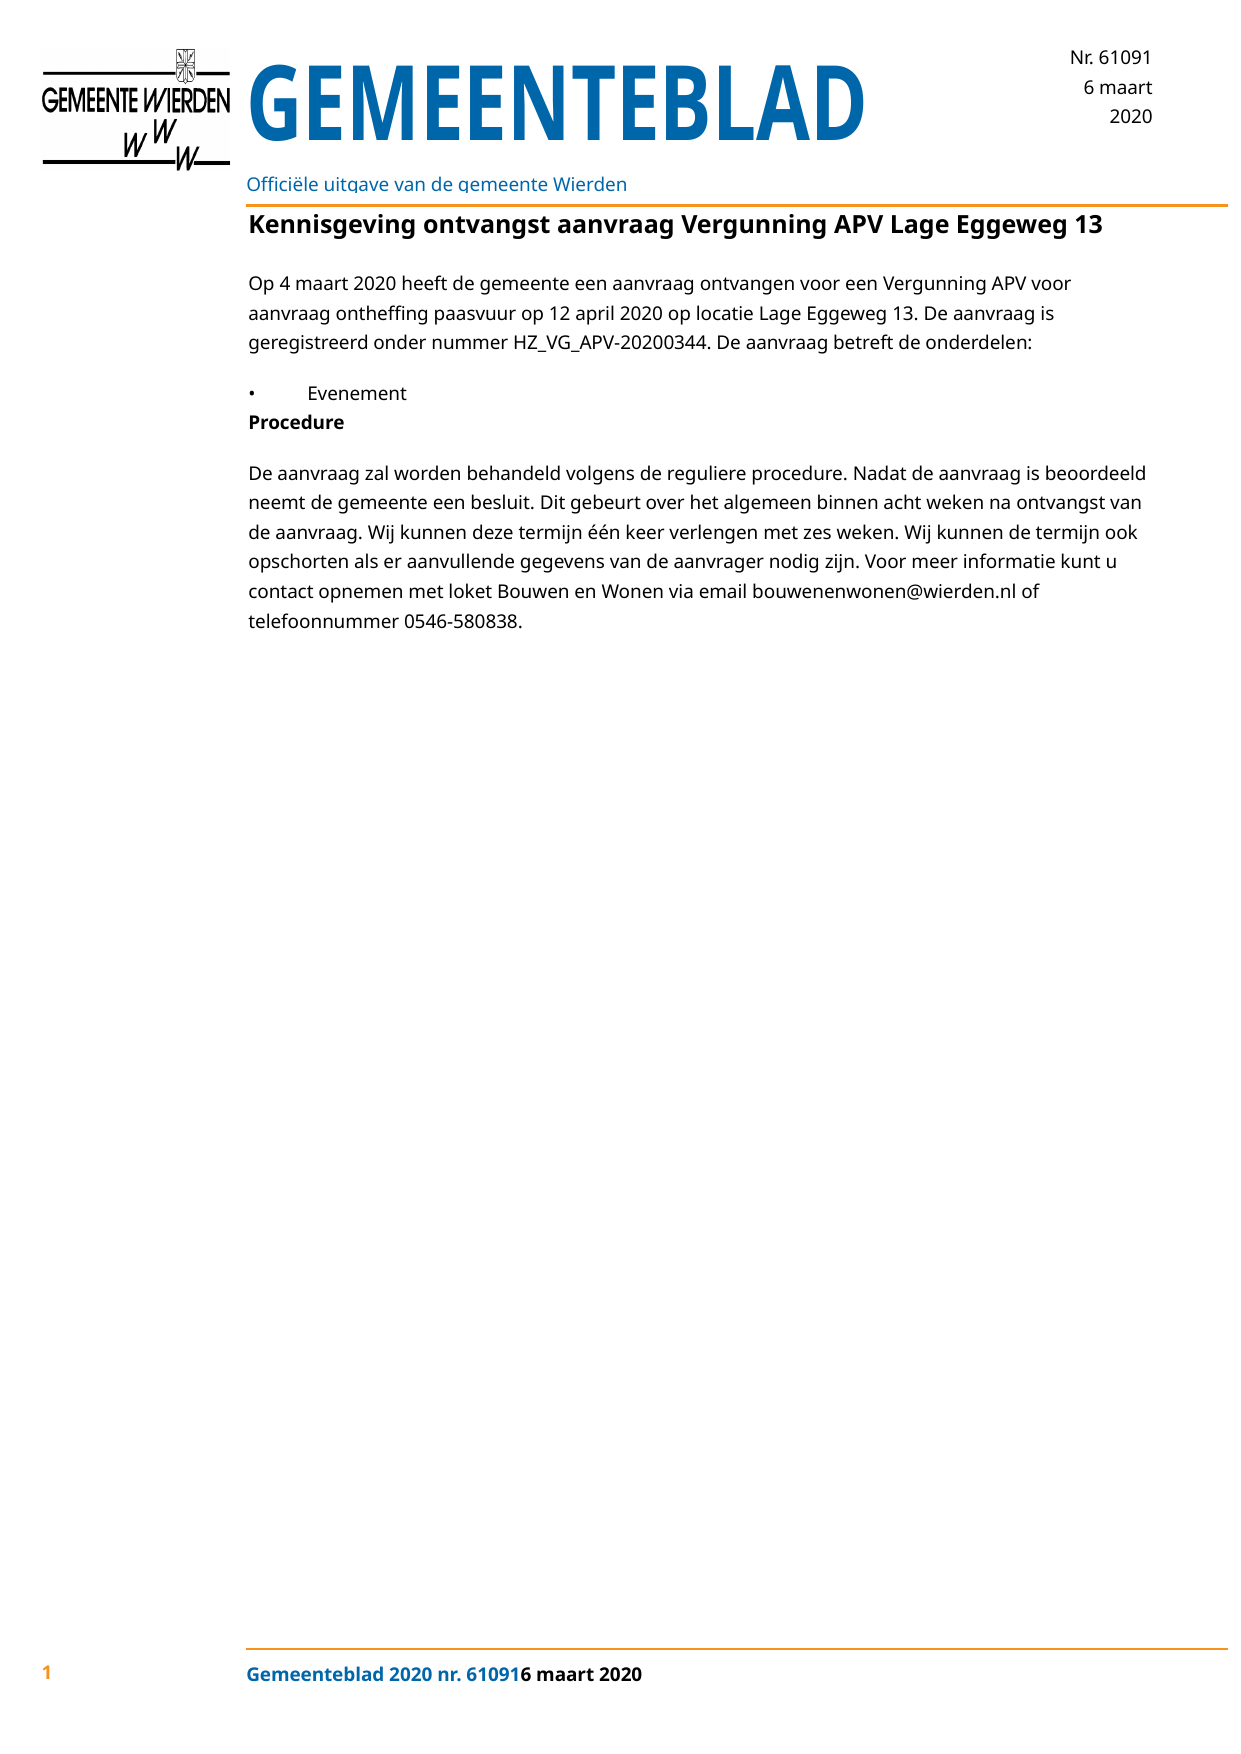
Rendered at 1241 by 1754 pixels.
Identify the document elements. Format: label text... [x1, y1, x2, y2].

text Kennisgeving ontvangst aanvraag Vergunning APV Lage Eggeweg 13 [248, 207, 1152, 241]
text Procedure [248, 409, 1152, 435]
list Evenement [248, 380, 1152, 406]
text De aanvraag zal worden behandeld volgens de reguliere procedure. Nadat de aanvraag is beoordeeld neemt de gemeente een besluit. Dit gebeurt over het algemeen binnen acht weken na ontvangst van de aanvraag. Wij kunnen deze termijn één keer verlengen met zes weken. Wij kunnen de termijn ook opschorten als er aanvullende gegevens van de aanvrager nodig zijn. Voor meer informatie kunt u contact opnemen met loket Bouwen en Wonen via email bouwenenwonen@wierden.nl of telefoonnummer 0546-580838. [248, 460, 1152, 633]
picture [41, 47, 231, 172]
text Op 4 maart 2020 heeft de gemeente een aanvraag ontvangen voor een Vergunning APV voor aanvraag ontheffing paasvuur op 12 april 2020 op locatie Lage Eggeweg 13. De aanvraag is geregistreerd onder nummer HZ_VG_APV-20200344. De aanvraag betreft de onderdelen: [248, 270, 1152, 355]
